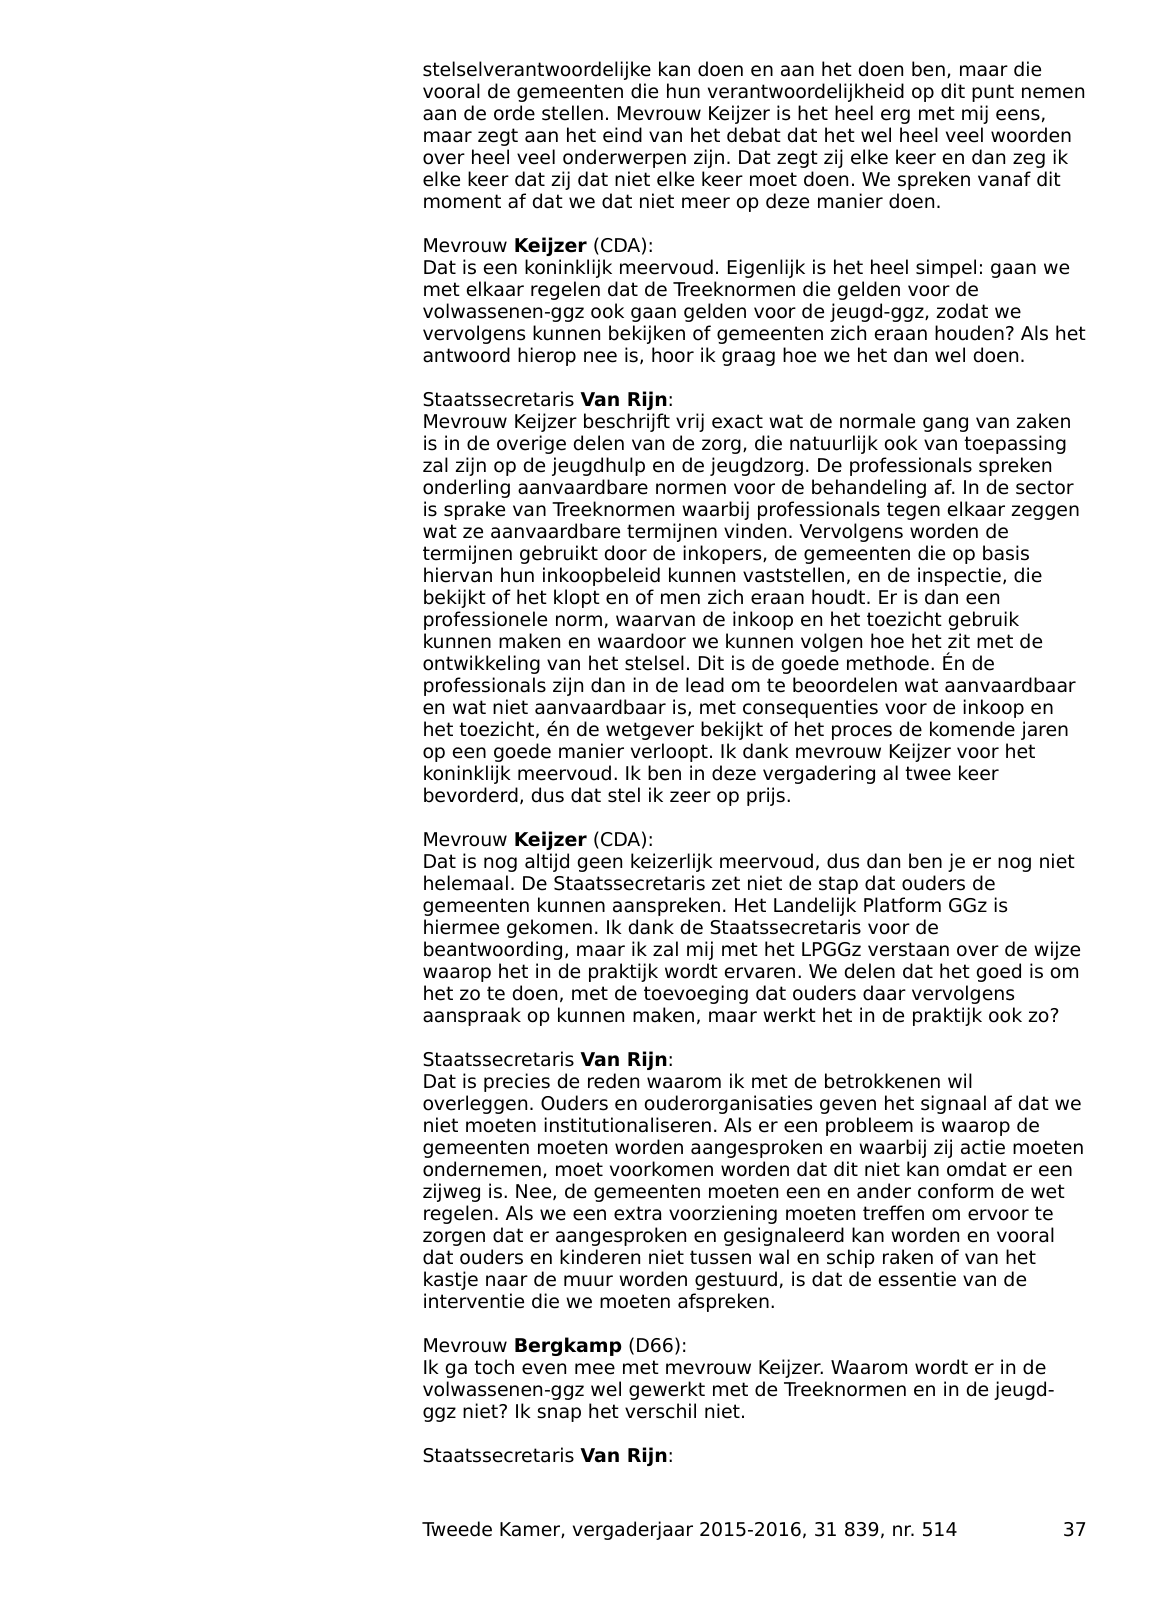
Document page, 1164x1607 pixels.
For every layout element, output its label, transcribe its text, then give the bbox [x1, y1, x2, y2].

text Staatssecretaris Van Rijn: [422, 389, 1087, 411]
text Staatssecretaris Van Rijn: [422, 1445, 1087, 1467]
text Staatssecretaris Van Rijn: [422, 1049, 1087, 1071]
text Dat is een koninklijk meervoud. Eigenlijk is het heel simpel: gaan we met elkaar regelen dat de Treeknormen die gelden voor de volwassenen-ggz ook gaan gelden voor de jeugd-ggz, zodat we vervolgens kunnen bekijken of gemeenten zich eraan houden? Als het antwoord hierop nee is, hoor ik graag hoe we het dan wel doen. [422, 257, 1087, 367]
text Mevrouw Keijzer beschrijft vrij exact wat de normale gang van zaken is in de overige delen van de zorg, die natuurlijk ook van toepassing zal zijn op de jeugdhulp en de jeugdzorg. De professionals spreken onderling aanvaardbare normen voor de behandeling af. In de sector is sprake van Treeknormen waarbij professionals tegen elkaar zeggen wat ze aanvaardbare termijnen vinden. Vervolgens worden de termijnen gebruikt door de inkopers, de gemeenten die op basis hiervan hun inkoopbeleid kunnen vaststellen, en de inspectie, die bekijkt of het klopt en of men zich eraan houdt. Er is dan een professionele norm, waarvan de inkoop en het toezicht gebruik kunnen maken en waardoor we kunnen volgen hoe het zit met de ontwikkeling van het stelsel. Dit is de goede methode. Én de professionals zijn dan in de lead om te beoordelen wat aanvaardbaar en wat niet aanvaardbaar is, met consequenties voor de inkoop en het toezicht, én de wetgever bekijkt of het proces de komende jaren op een goede manier verloopt. Ik dank mevrouw Keijzer voor het koninklijk meervoud. Ik ben in deze vergadering al twee keer bevorderd, dus dat stel ik zeer op prijs. [422, 411, 1087, 807]
text Dat is nog altijd geen keizerlijk meervoud, dus dan ben je er nog niet helemaal. De Staatssecretaris zet niet de stap dat ouders de gemeenten kunnen aanspreken. Het Landelijk Platform GGz is hiermee gekomen. Ik dank de Staatssecretaris voor de beantwoording, maar ik zal mij met het LPGGz verstaan over de wijze waarop het in de praktijk wordt ervaren. We delen dat het goed is om het zo te doen, met de toevoeging dat ouders daar vervolgens aanspraak op kunnen maken, maar werkt het in de praktijk ook zo? [422, 851, 1087, 1027]
text Ik ga toch even mee met mevrouw Keijzer. Waarom wordt er in de volwassenen-ggz wel gewerkt met de Treeknormen en in de jeugd-ggz niet? Ik snap het verschil niet. [422, 1357, 1087, 1423]
text stelselverantwoordelijke kan doen en aan het doen ben, maar die vooral de gemeenten die hun verantwoordelijkheid op dit punt nemen aan de orde stellen. Mevrouw Keijzer is het heel erg met mij eens, maar zegt aan het eind van het debat dat het wel heel veel woorden over heel veel onderwerpen zijn. Dat zegt zij elke keer en dan zeg ik elke keer dat zij dat niet elke keer moet doen. We spreken vanaf dit moment af dat we dat niet meer op deze manier doen. [422, 59, 1087, 213]
text Dat is precies de reden waarom ik met de betrokkenen wil overleggen. Ouders en ouderorganisaties geven het signaal af dat we niet moeten institutionaliseren. Als er een probleem is waarop de gemeenten moeten worden aangesproken en waarbij zij actie moeten ondernemen, moet voorkomen worden dat dit niet kan omdat er een zijweg is. Nee, de gemeenten moeten een en ander conform de wet regelen. Als we een extra voorziening moeten treffen om ervoor te zorgen dat er aangesproken en gesignaleerd kan worden en vooral dat ouders en kinderen niet tussen wal en schip raken of van het kastje naar de muur worden gestuurd, is dat de essentie van de interventie die we moeten afspreken. [422, 1071, 1087, 1313]
text Mevrouw Keijzer (CDA): [422, 235, 1087, 257]
text Mevrouw Keijzer (CDA): [422, 829, 1087, 851]
text Mevrouw Bergkamp (D66): [422, 1335, 1087, 1357]
